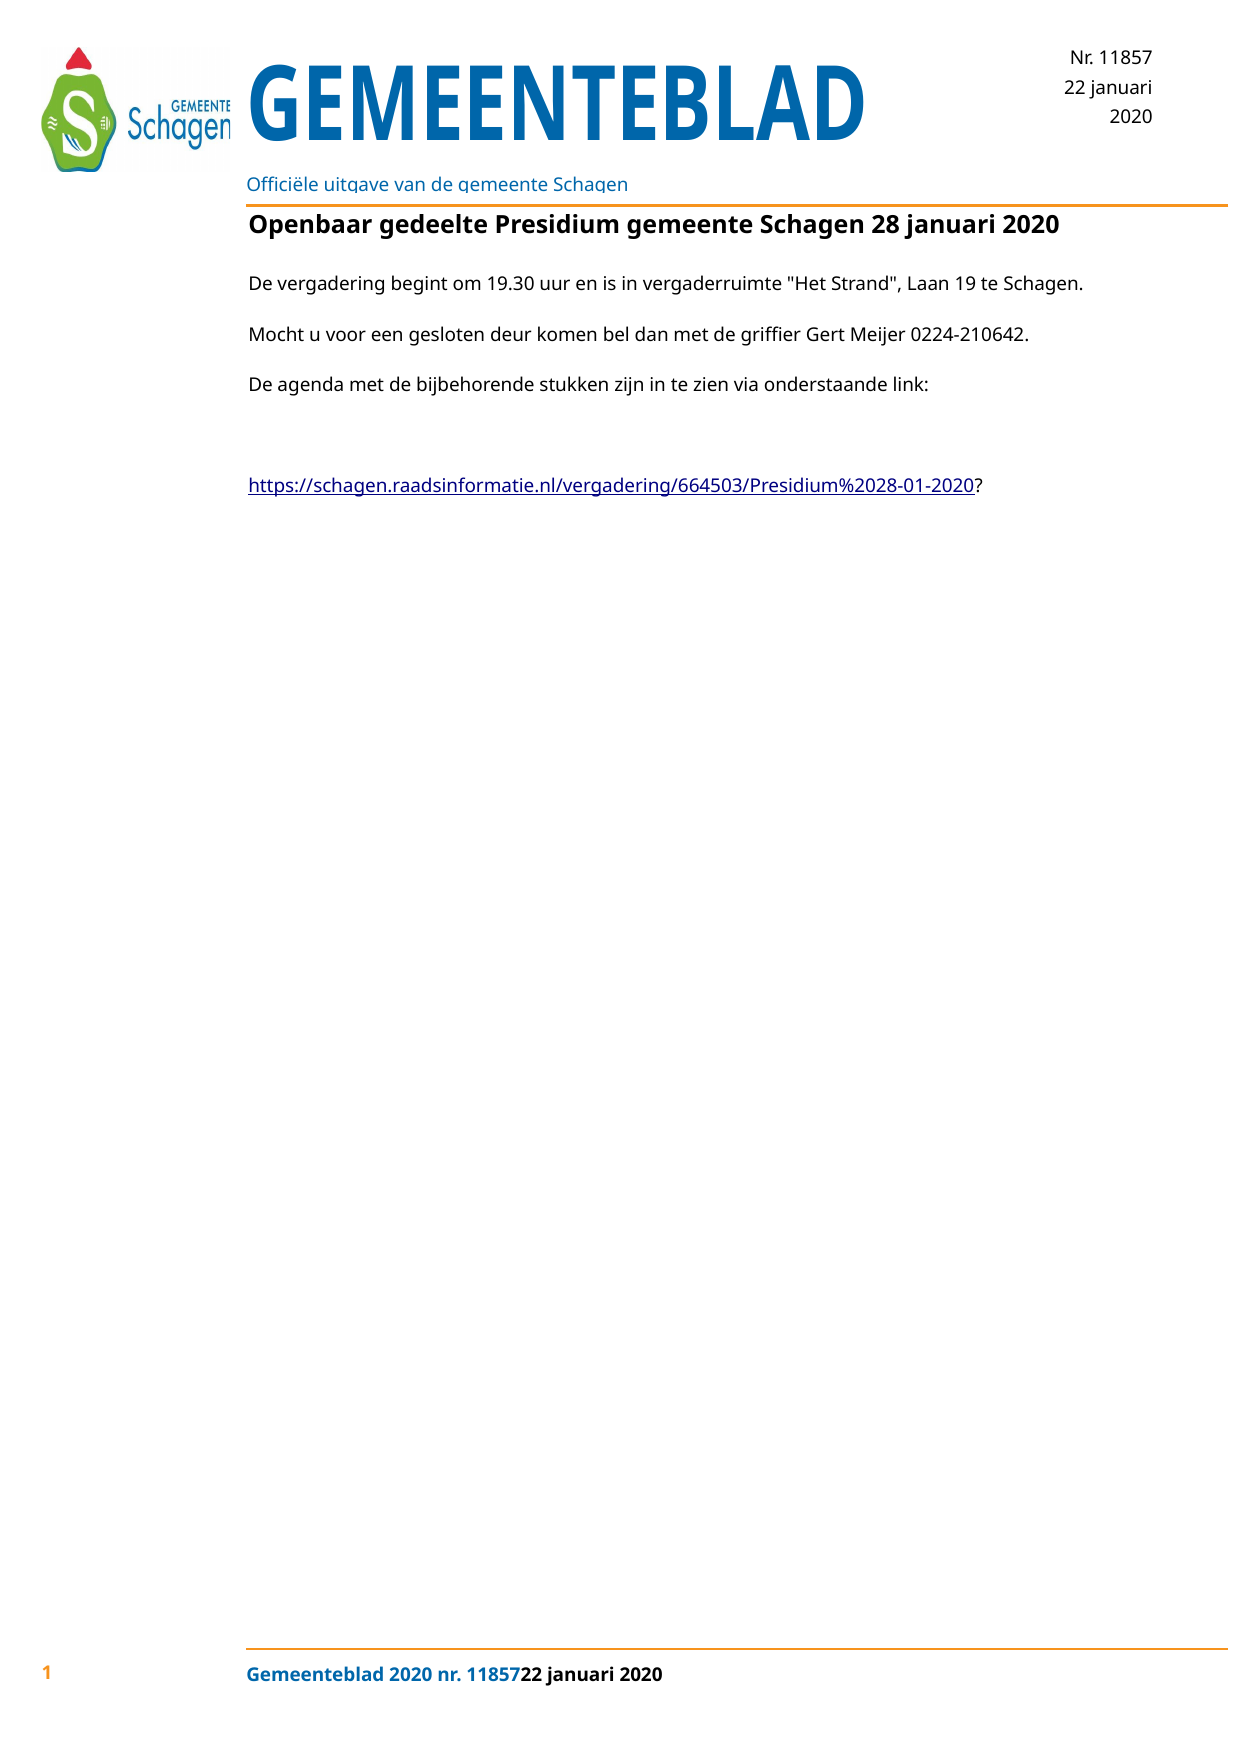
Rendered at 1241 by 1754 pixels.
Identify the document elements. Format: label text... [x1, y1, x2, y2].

text De vergadering begint om 19.30 uur en is in vergaderruimte "Het Strand", Laan 19 te Schagen. [248, 270, 1152, 296]
text Openbaar gedeelte Presidium gemeente Schagen 28 januari 2020 [248, 207, 1152, 241]
text Mocht u voor een gesloten deur komen bel dan met de griffier Gert Meijer 0224-210642. [248, 321, 1152, 346]
text De agenda met de bijbehorende stukken zijn in te zien via onderstaande link: [248, 371, 1152, 397]
picture [41, 47, 231, 172]
text https://schagen.raadsinformatie.nl/vergadering/664503/Presidium%2028-01-2020? [248, 472, 1152, 498]
